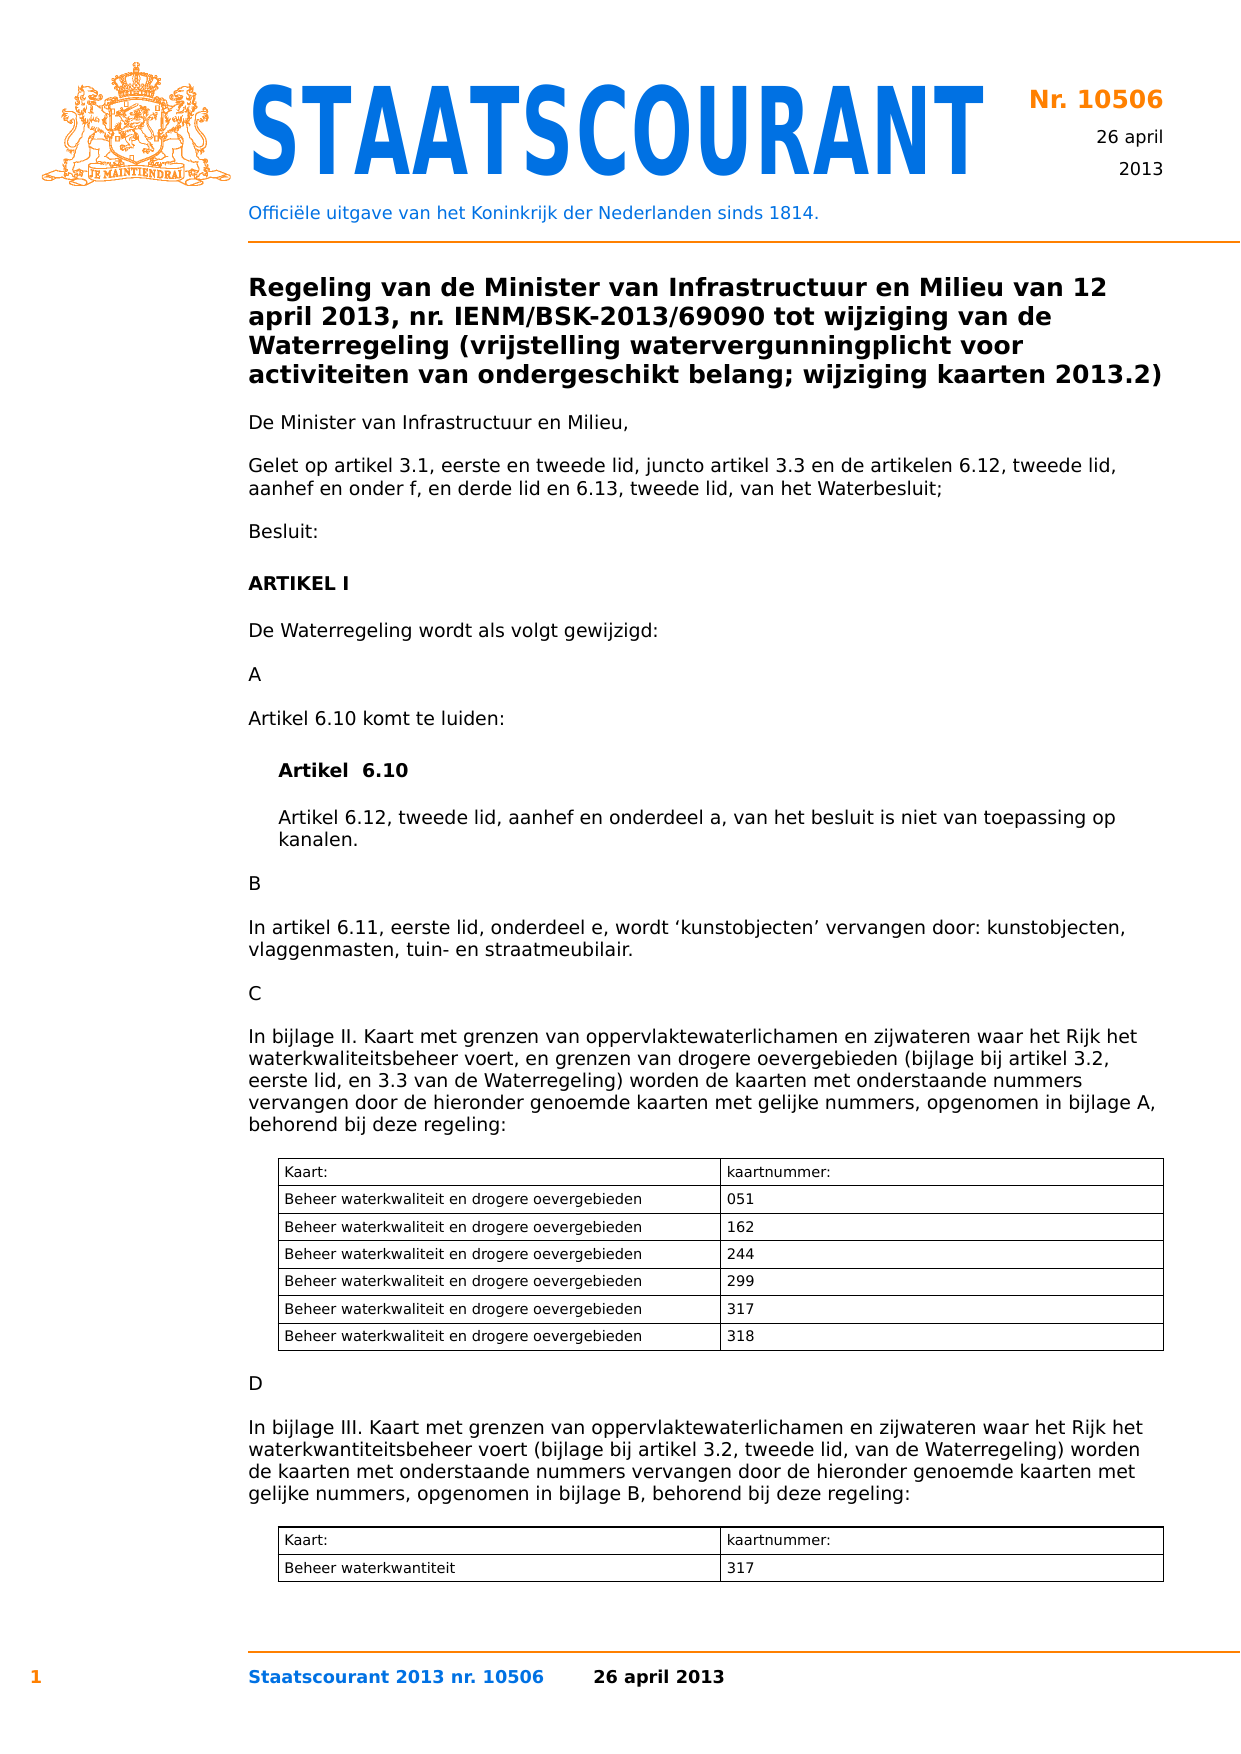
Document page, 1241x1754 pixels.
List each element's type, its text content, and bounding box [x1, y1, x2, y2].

subtitle Artikel 6.10 [278, 760, 1163, 782]
table_header [25, 62, 248, 241]
text Besluit: [248, 521, 1163, 543]
text Artikel 6.10 komt te luiden: [248, 708, 1163, 730]
table_header STAATSCOURANT [248, 62, 998, 203]
table_cell 2013 [998, 153, 1240, 203]
text Gelet op artikel 3.1, eerste en tweede lid, juncto artikel 3.3 en de artikelen 6.12, tweede lid, aanhef en onder f, en derde lid en 6.13, tweede lid, van het Waterbesluit; [248, 455, 1163, 499]
text B [248, 873, 1163, 895]
table_header kaartnummer: [721, 1159, 1163, 1185]
table_header Kaart: [279, 1528, 720, 1554]
table_header kaartnummer: [721, 1528, 1163, 1554]
table_cell Beheer waterkwaliteit en drogere oevergebieden [279, 1269, 720, 1295]
text C [248, 982, 1163, 1004]
subtitle ARTIKEL I [248, 573, 1163, 595]
table_cell Beheer waterkwaliteit en drogere oevergebieden [279, 1324, 720, 1350]
table_cell 299 [721, 1269, 1163, 1295]
table_cell Beheer waterkwaliteit en drogere oevergebieden [279, 1296, 720, 1322]
table_cell 317 [721, 1555, 1163, 1581]
table_cell 26 april [998, 121, 1240, 153]
table_header Nr. 10506 [998, 62, 1240, 121]
table_cell Beheer waterkwaliteit en drogere oevergebieden [279, 1214, 720, 1240]
text De Minister van Infrastructuur en Milieu, [248, 412, 1163, 433]
text De Waterregeling wordt als volgt gewijzigd: [248, 620, 1163, 642]
table_cell Officiële uitgave van het Koninkrijk der Nederlanden sinds 1814. [248, 203, 1240, 241]
text A [248, 664, 1163, 686]
table_cell 051 [721, 1186, 1163, 1213]
text D [248, 1373, 1163, 1395]
subtitle Regeling van de Minister van Infrastructuur en Milieu van 12 april 2013, nr. IENM/BSK-2013/69090 tot wijziging van de Waterregeling (vrijstelling watervergunningplicht voor activiteiten van ondergeschikt belang; wijziging kaarten 2013.2) [248, 273, 1163, 390]
picture [41, 62, 231, 186]
table_cell Beheer waterkwaliteit en drogere oevergebieden [279, 1241, 720, 1268]
table_cell 244 [721, 1241, 1163, 1268]
text In bijlage III. Kaart met grenzen van oppervlaktewaterlichamen en zijwateren waar het Rijk het waterkwantiteitsbeheer voert (bijlage bij artikel 3.2, tweede lid, van de Waterregeling) worden de kaarten met onderstaande nummers vervangen door de hieronder genoemde kaarten met gelijke nummers, opgenomen in bijlage B, behorend bij deze regeling: [248, 1417, 1163, 1504]
text In bijlage II. Kaart met grenzen van oppervlaktewaterlichamen en zijwateren waar het Rijk het waterkwaliteitsbeheer voert, en grenzen van drogere oevergebieden (bijlage bij artikel 3.2, eerste lid, en 3.3 van de Waterregeling) worden de kaarten met onderstaande nummers vervangen door de hieronder genoemde kaarten met gelijke nummers, opgenomen in bijlage A, behorend bij deze regeling: [248, 1026, 1163, 1136]
table_cell Beheer waterkwaliteit en drogere oevergebieden [279, 1186, 720, 1213]
text In artikel 6.11, eerste lid, onderdeel e, wordt ‘kunstobjecten’ vervangen door: kunstobjecten, vlaggenmasten, tuin- en straatmeubilair. [248, 917, 1163, 961]
text Artikel 6.12, tweede lid, aanhef en onderdeel a, van het besluit is niet van toepassing op kanalen. [278, 807, 1163, 851]
table_cell 318 [721, 1324, 1163, 1350]
table_cell 162 [721, 1214, 1163, 1240]
table_header Kaart: [279, 1159, 720, 1185]
table_cell Beheer waterkwantiteit [279, 1555, 720, 1581]
table_cell 317 [721, 1296, 1163, 1322]
